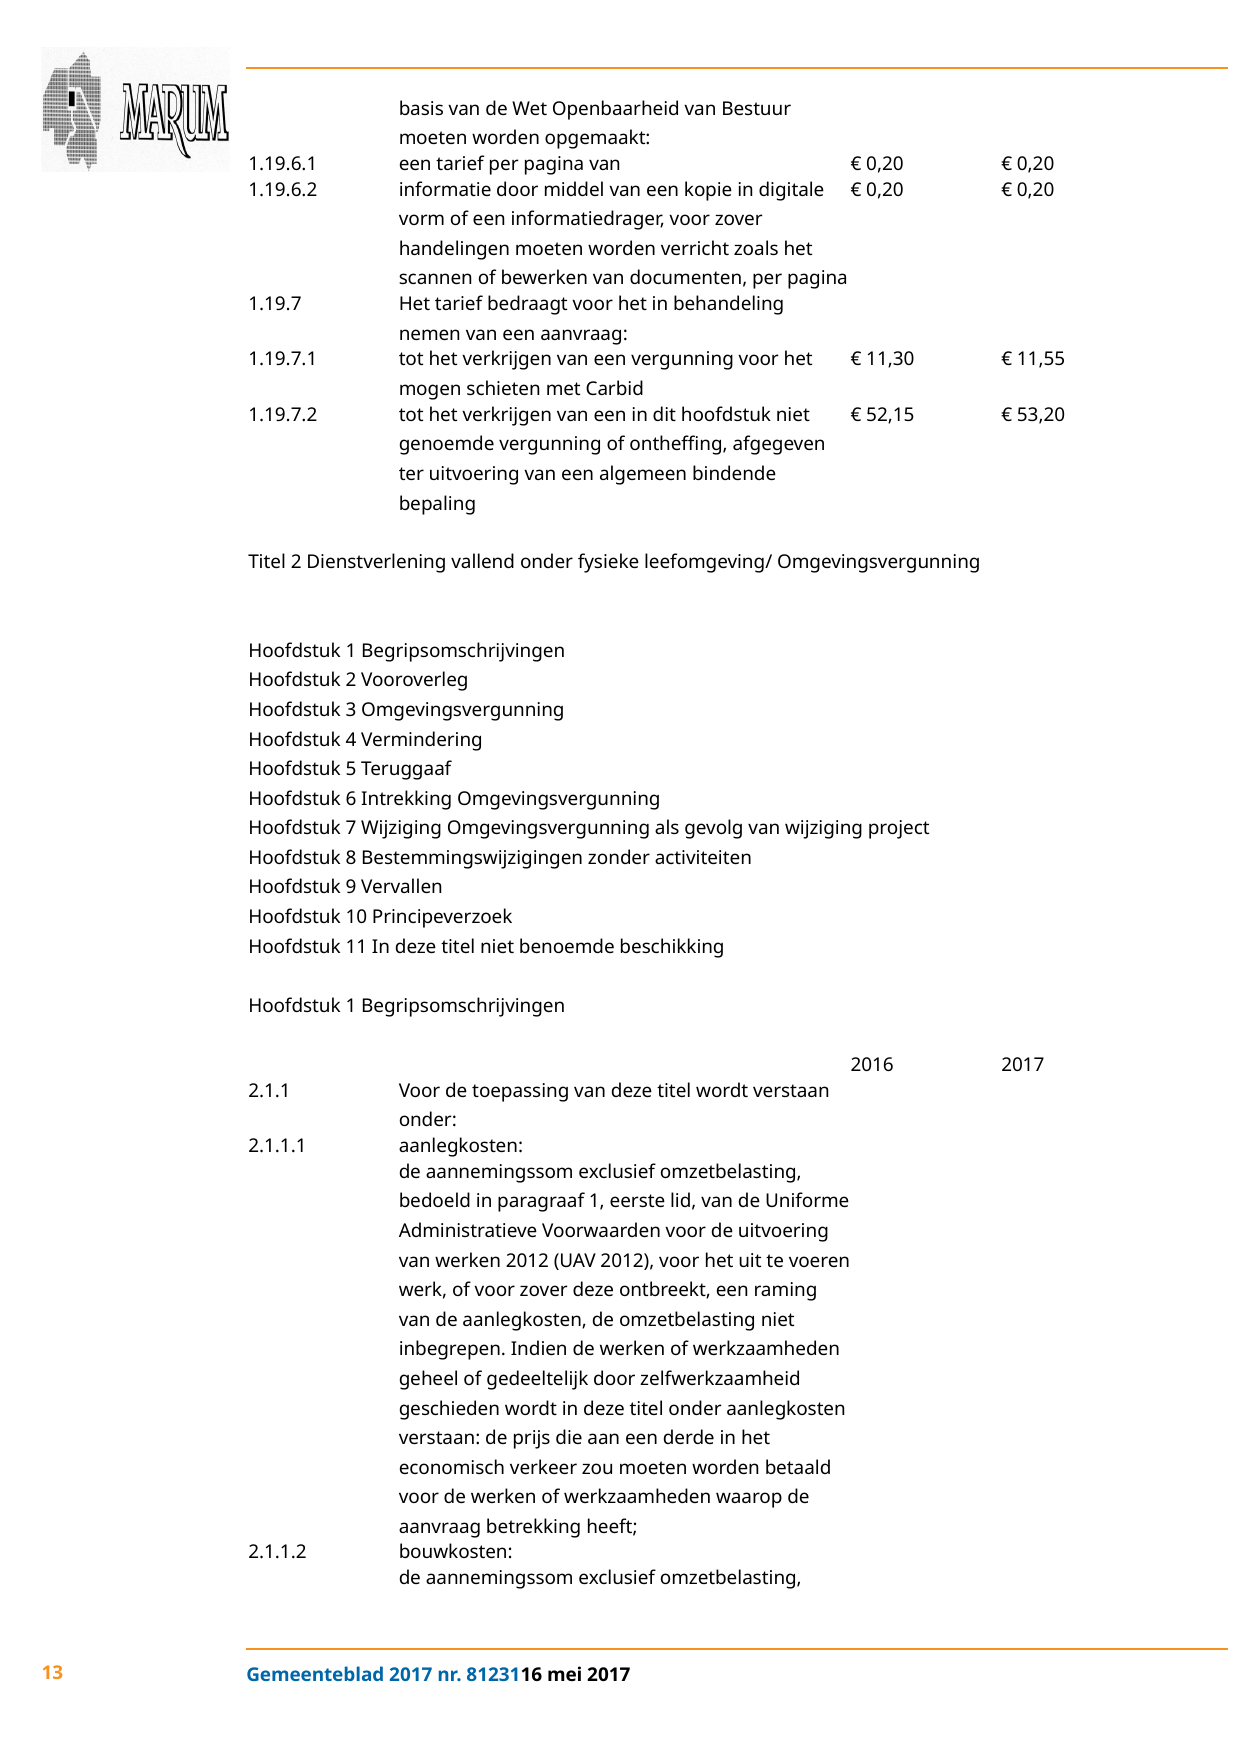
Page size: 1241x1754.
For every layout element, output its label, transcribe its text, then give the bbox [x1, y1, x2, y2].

table_cell tot het verkrijgen van een in dit hoofdstuk niet genoemde vergunning of ontheffing, afgegeven ter uitvoering van een algemeen bindende bepaling [399, 401, 850, 515]
table_cell aanlegkosten: [399, 1132, 850, 1158]
table_cell € 0,20 [1001, 176, 1152, 290]
table_cell de aannemingssom exclusief omzetbelasting, [399, 1565, 850, 1590]
table_cell € 0,20 [850, 176, 1001, 290]
table_cell [1001, 1077, 1152, 1132]
text Hoofdstuk 9 Vervallen [248, 874, 1152, 899]
table_cell [1001, 95, 1152, 150]
table_cell € 53,20 [1001, 401, 1152, 515]
table_cell [1001, 1565, 1152, 1590]
table_cell 1.19.6.2 [248, 176, 398, 290]
table_cell bouwkosten: [399, 1539, 850, 1564]
table_cell € 11,55 [1001, 346, 1152, 401]
table_header [248, 1051, 398, 1077]
table_cell Het tarief bedraagt voor het in behandeling nemen van een aanvraag: [399, 290, 850, 346]
table_cell 2.1.1 [248, 1077, 398, 1132]
table_cell 2.1.1.2 [248, 1539, 398, 1564]
table_cell Voor de toepassing van deze titel wordt verstaan onder: [399, 1077, 850, 1132]
text Hoofdstuk 3 Omgevingsvergunning [248, 696, 1152, 722]
table_cell een tarief per pagina van [399, 150, 850, 176]
table_cell [1001, 1158, 1152, 1539]
table_cell 1.19.6.1 [248, 150, 398, 176]
text Hoofdstuk 11 In deze titel niet benoemde beschikking [248, 933, 1152, 958]
table_cell 1.19.7.1 [248, 346, 398, 401]
table_cell [1001, 290, 1152, 346]
table_cell 1.19.7 [248, 290, 398, 346]
text Hoofdstuk 1 Begripsomschrijvingen [248, 637, 1152, 663]
table_cell [248, 1565, 398, 1590]
text Titel 2 Dienstverlening vallend onder fysieke leefomgeving/ Omgevingsvergunning [248, 548, 1152, 574]
text Hoofdstuk 7 Wijziging Omgevingsvergunning als gevolg van wijziging project [248, 814, 1152, 840]
table_header 2017 [1001, 1051, 1152, 1077]
text Hoofdstuk 8 Bestemmingswijzigingen zonder activiteiten [248, 844, 1152, 870]
table_cell 1.19.7.2 [248, 401, 398, 515]
text Hoofdstuk 2 Vooroverleg [248, 667, 1152, 692]
text Hoofdstuk 10 Principeverzoek [248, 903, 1152, 929]
text Hoofdstuk 1 Begripsomschrijvingen [248, 992, 1152, 1018]
table_cell [850, 1077, 1001, 1132]
table_cell [1001, 1132, 1152, 1158]
table_cell 2.1.1.1 [248, 1132, 398, 1158]
table_cell basis van de Wet Openbaarheid van Bestuur moeten worden opgemaakt: [399, 95, 850, 150]
table_cell informatie door middel van een kopie in digitale vorm of een informatiedrager, voor zover handelingen moeten worden verricht zoals het scannen of bewerken van documenten, per pagina [399, 176, 850, 290]
table_cell de aannemingssom exclusief omzetbelasting, bedoeld in paragraaf 1, eerste lid, van de Uniforme Administratieve Voorwaarden voor de uitvoering van werken 2012 (UAV 2012), voor het uit te voeren werk, of voor zover deze ontbreekt, een raming van de aanlegkosten, de omzetbelasting niet inbegrepen. Indien de werken of werkzaamheden geheel of gedeeltelijk door zelfwerkzaamheid geschieden wordt in deze titel onder aanlegkosten verstaan: de prijs die aan een derde in het economisch verkeer zou moeten worden betaald voor de werken of werkzaamheden waarop de aanvraag betrekking heeft; [399, 1158, 850, 1539]
text Hoofdstuk 5 Teruggaaf [248, 755, 1152, 781]
table_cell € 11,30 [850, 346, 1001, 401]
text Hoofdstuk 6 Intrekking Omgevingsvergunning [248, 785, 1152, 811]
picture [41, 47, 231, 172]
table_cell [1001, 1539, 1152, 1564]
table_cell [248, 95, 398, 150]
table_cell [850, 290, 1001, 346]
text Hoofdstuk 4 Vermindering [248, 726, 1152, 751]
table_cell € 52,15 [850, 401, 1001, 515]
table_header [399, 1051, 850, 1077]
table_cell [850, 1539, 1001, 1564]
table_cell tot het verkrijgen van een vergunning voor het mogen schieten met Carbid [399, 346, 850, 401]
table_cell € 0,20 [1001, 150, 1152, 176]
table_cell € 0,20 [850, 150, 1001, 176]
table_cell [850, 1158, 1001, 1539]
table_header 2016 [850, 1051, 1001, 1077]
table_cell [850, 1565, 1001, 1590]
table_cell [850, 1132, 1001, 1158]
table_cell [248, 1158, 398, 1539]
table_cell [850, 95, 1001, 150]
